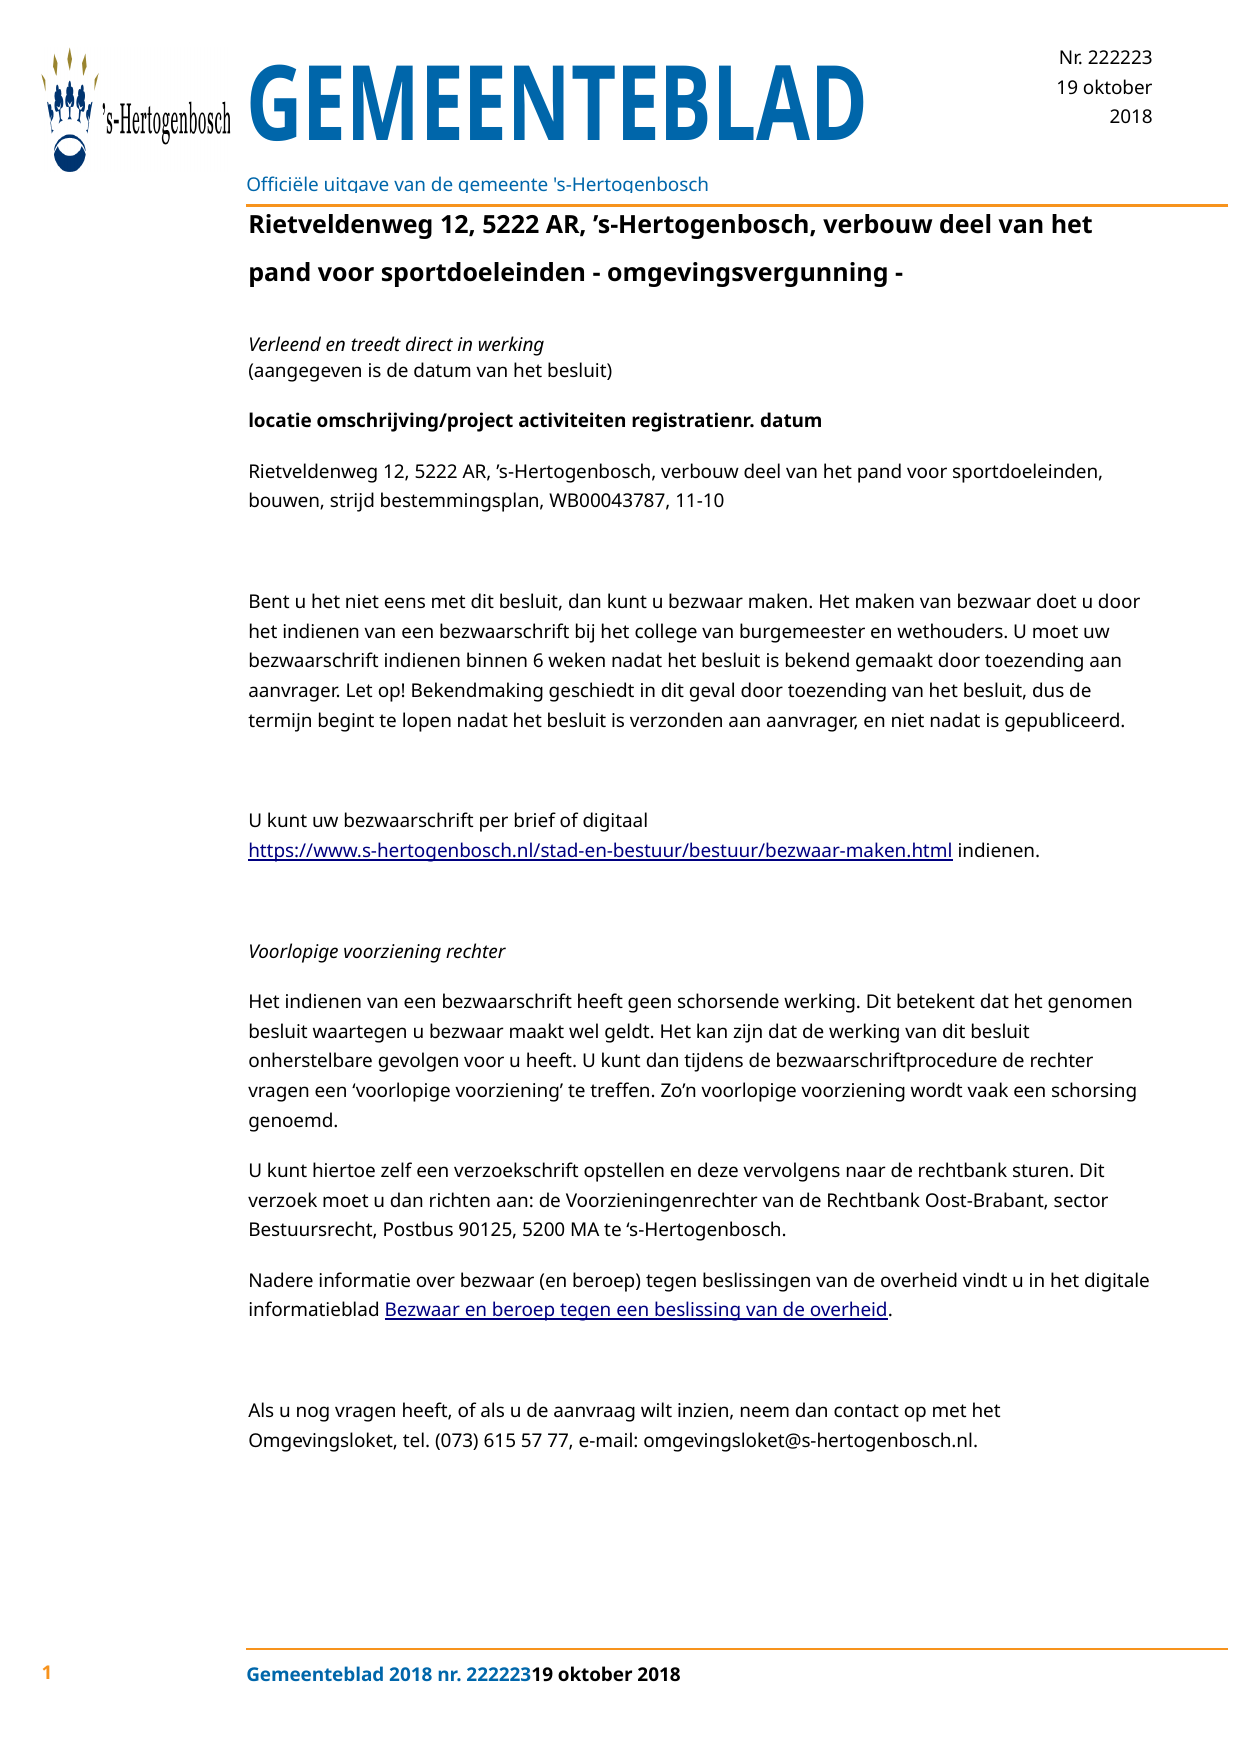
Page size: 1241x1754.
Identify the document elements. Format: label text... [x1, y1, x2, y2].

text Nadere informatie over bezwaar (en beroep) tegen beslissingen van de overheid vindt u in het digitale informatieblad Bezwaar en beroep tegen een beslissing van de overheid. [248, 1267, 1152, 1322]
picture [41, 47, 231, 172]
text Het indienen van een bezwaarschrift heeft geen schorsende werking. Dit betekent dat het genomen besluit waartegen u bezwaar maakt wel geldt. Het kan zijn dat de werking van dit besluit onherstelbare gevolgen voor u heeft. U kunt dan tijdens de bezwaarschriftprocedure de rechter vragen een ‘voorlopige voorziening’ te treffen. Zo’n voorlopige voorziening wordt vaak een schorsing genoemd. [248, 988, 1152, 1132]
text Bent u het niet eens met dit besluit, dan kunt u bezwaar maken. Het maken van bezwaar doet u door het indienen van een bezwaarschrift bij het college van burgemeester en wethouders. U moet uw bezwaarschrift indienen binnen 6 weken nadat het besluit is bekend gemaakt door toezending aan aanvrager. Let op! Bekendmaking geschiedt in dit geval door toezending van het besluit, dus de termijn begint te lopen nadat het besluit is verzonden aan aanvrager, en niet nadat is gepubliceerd. [248, 588, 1152, 732]
text (aangegeven is de datum van het besluit) [248, 357, 1152, 383]
text U kunt hiertoe zelf een verzoekschrift opstellen en deze vervolgens naar de rechtbank sturen. Dit verzoek moet u dan richten aan: de Voorzieningenrechter van de Rechtbank Oost-Brabant, sector Bestuursrecht, Postbus 90125, 5200 MA te ‘s-Hertogenbosch. [248, 1157, 1152, 1242]
text Rietveldenweg 12, 5222 AR, ’s-Hertogenbosch, verbouw deel van het pand voor sportdoeleinden - omgevingsvergunning - [248, 207, 1152, 288]
text locatie omschrijving/project activiteiten registratienr. datum [248, 408, 1152, 433]
text Voorlopige voorziening rechter [248, 938, 1152, 964]
text Als u nog vragen heeft, of als u de aanvraag wilt inzien, neem dan contact op met het Omgevingsloket, tel. (073) 615 57 77, e-mail: omgevingsloket@s-hertogenbosch.nl. [248, 1397, 1152, 1452]
text U kunt uw bezwaarschrift per brief of digitaal https://www.s-hertogenbosch.nl/stad-en-bestuur/bestuur/bezwaar-maken.html indienen. [248, 808, 1152, 863]
text Rietveldenweg 12, 5222 AR, ’s-Hertogenbosch, verbouw deel van het pand voor sportdoeleinden, bouwen, strijd bestemmingsplan, WB00043787, 11-10 [248, 458, 1152, 513]
text Verleend en treedt direct in werking [248, 331, 1152, 357]
